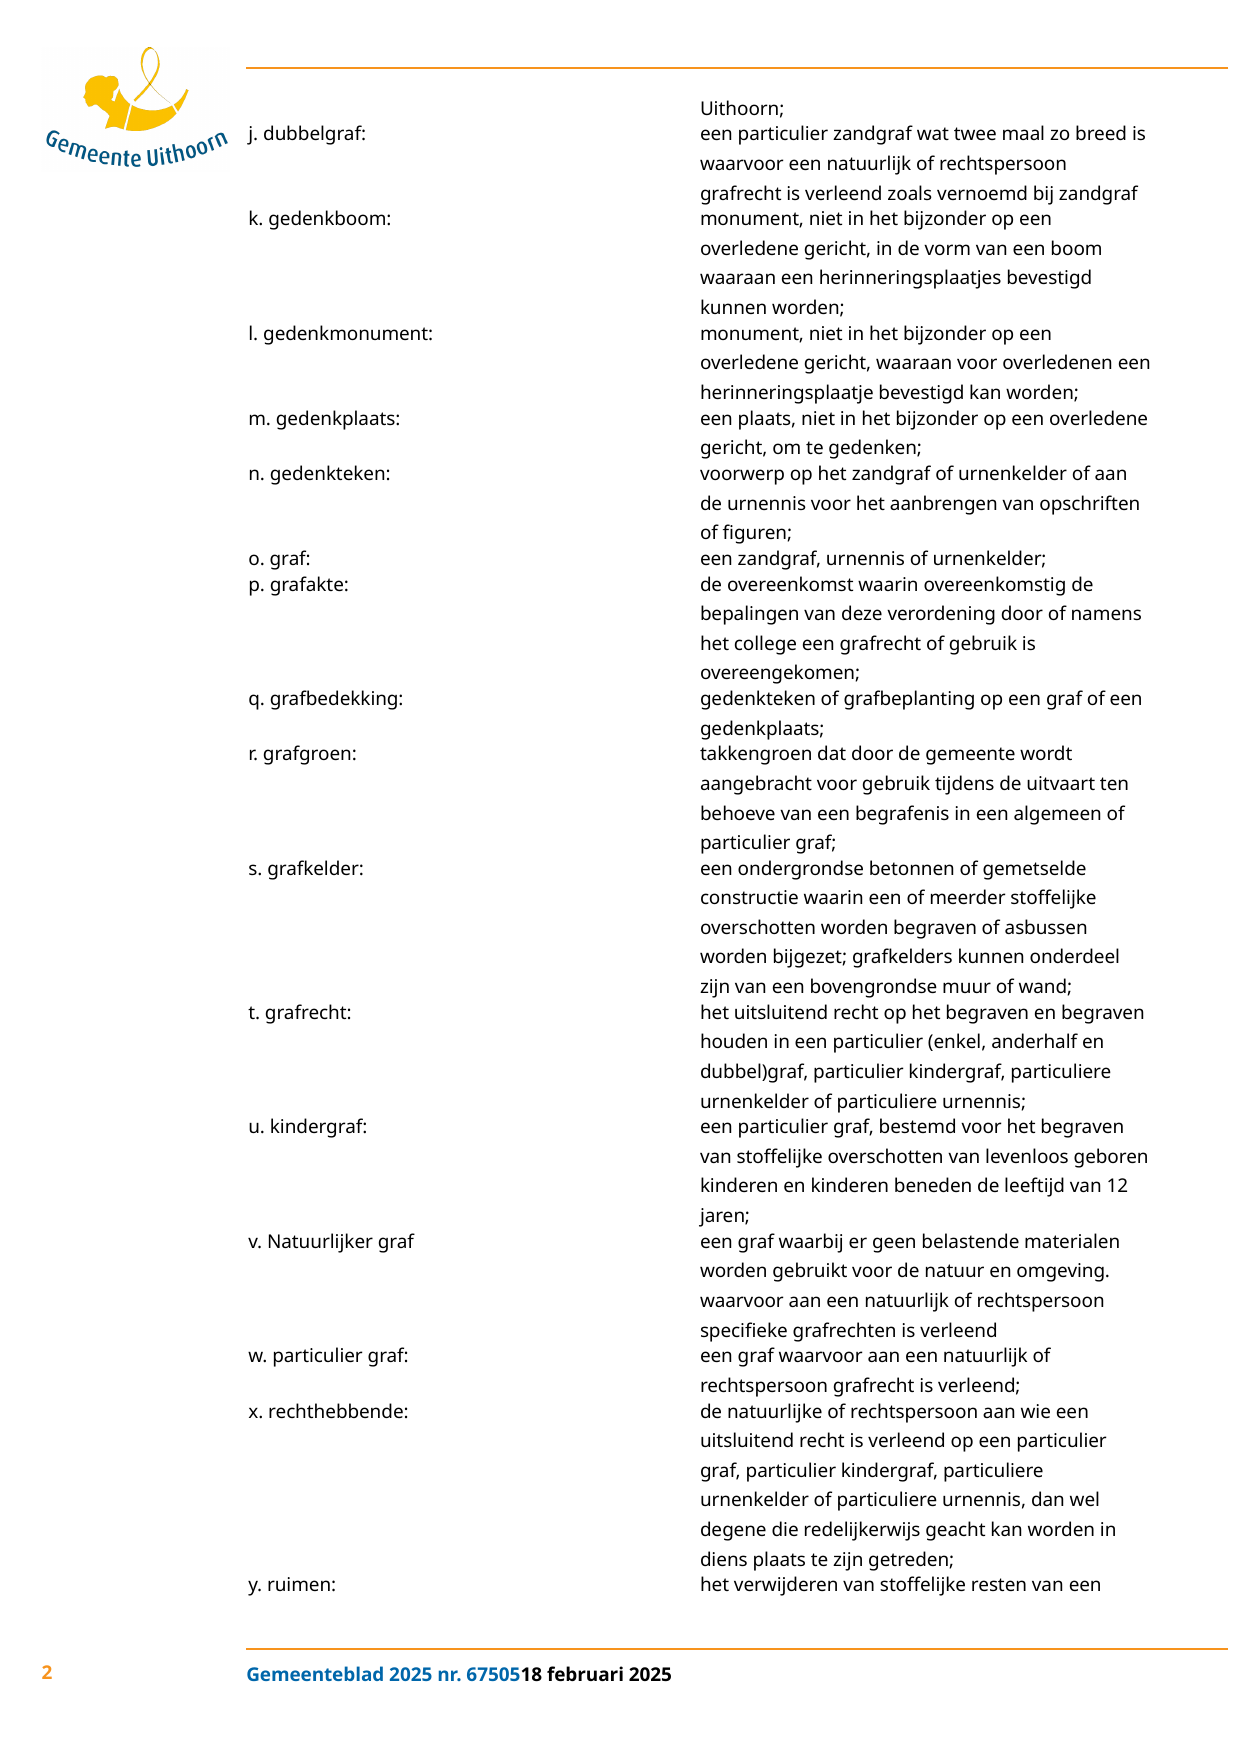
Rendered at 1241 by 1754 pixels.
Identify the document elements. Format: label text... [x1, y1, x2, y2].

table_cell [248, 95, 700, 121]
table_cell takkengroen dat door de gemeente wordt aangebracht voor gebruik tijdens de uitvaart ten behoeve van een begrafenis in een algemeen of particulier graf; [700, 741, 1152, 855]
table_cell m. gedenkplaats: [248, 405, 700, 460]
table_cell een ondergrondse betonnen of gemetselde constructie waarin een of meerder stoffelijke overschotten worden begraven of asbussen worden bijgezet; grafkelders kunnen onderdeel zijn van een bovengrondse muur of wand; [700, 855, 1152, 999]
table_cell gedenkteken of grafbeplanting op een graf of een gedenkplaats; [700, 685, 1152, 741]
table_cell t. grafrecht: [248, 999, 700, 1113]
table_cell w. particulier graf: [248, 1343, 700, 1398]
table_cell o. graf: [248, 545, 700, 571]
table_cell n. gedenkteken: [248, 460, 700, 545]
table_cell u. kindergraf: [248, 1114, 700, 1228]
table_cell het uitsluitend recht op het begraven en begraven houden in een particulier (enkel, anderhalf en dubbel)graf, particulier kindergraf, particuliere urnenkelder of particuliere urnennis; [700, 999, 1152, 1113]
table_cell q. grafbedekking: [248, 685, 700, 741]
table_cell j. dubbelgraf: [248, 121, 700, 205]
table_cell s. grafkelder: [248, 855, 700, 999]
table_cell een graf waarbij er geen belastende materialen worden gebruikt voor de natuur en omgeving. waarvoor aan een natuurlijk of rechtspersoon specifieke grafrechten is verleend [700, 1228, 1152, 1342]
table_cell een plaats, niet in het bijzonder op een overledene gericht, om te gedenken; [700, 405, 1152, 460]
table_cell x. rechthebbende: [248, 1398, 700, 1571]
table_cell k. gedenkboom: [248, 205, 700, 320]
table_cell monument, niet in het bijzonder op een overledene gericht, in de vorm van een boom waaraan een herinneringsplaatjes bevestigd kunnen worden; [700, 205, 1152, 320]
table_cell de natuurlijke of rechtspersoon aan wie een uitsluitend recht is verleend op een particulier graf, particulier kindergraf, particuliere urnenkelder of particuliere urnennis, dan wel degene die redelijkerwijs geacht kan worden in diens plaats te zijn getreden; [700, 1398, 1152, 1571]
picture [41, 47, 231, 172]
table_cell een particulier zandgraf wat twee maal zo breed is waarvoor een natuurlijk of rechtspersoon grafrecht is verleend zoals vernoemd bij zandgraf [700, 121, 1152, 205]
table_cell monument, niet in het bijzonder op een overledene gericht, waaraan voor overledenen een herinneringsplaatje bevestigd kan worden; [700, 320, 1152, 405]
table_cell een zandgraf, urnennis of urnenkelder; [700, 545, 1152, 571]
table_cell een particulier graf, bestemd voor het begraven van stoffelijke overschotten van levenloos geboren kinderen en kinderen beneden de leeftijd van 12 jaren; [700, 1114, 1152, 1228]
table_cell p. grafakte: [248, 571, 700, 685]
table_cell de overeenkomst waarin overeenkomstig de bepalingen van deze verordening door of namens het college een grafrecht of gebruik is overeengekomen; [700, 571, 1152, 685]
table_cell r. grafgroen: [248, 741, 700, 855]
table_cell een graf waarvoor aan een natuurlijk of rechtspersoon grafrecht is verleend; [700, 1343, 1152, 1398]
table_cell het verwijderen van stoffelijke resten van een [700, 1571, 1152, 1597]
table_cell l. gedenkmonument: [248, 320, 700, 405]
table_cell v. Natuurlijker graf [248, 1228, 700, 1342]
table_cell voorwerp op het zandgraf of urnenkelder of aan de urnennis voor het aanbrengen van opschriften of figuren; [700, 460, 1152, 545]
table_cell y. ruimen: [248, 1571, 700, 1597]
table_cell Uithoorn; [700, 95, 1152, 121]
